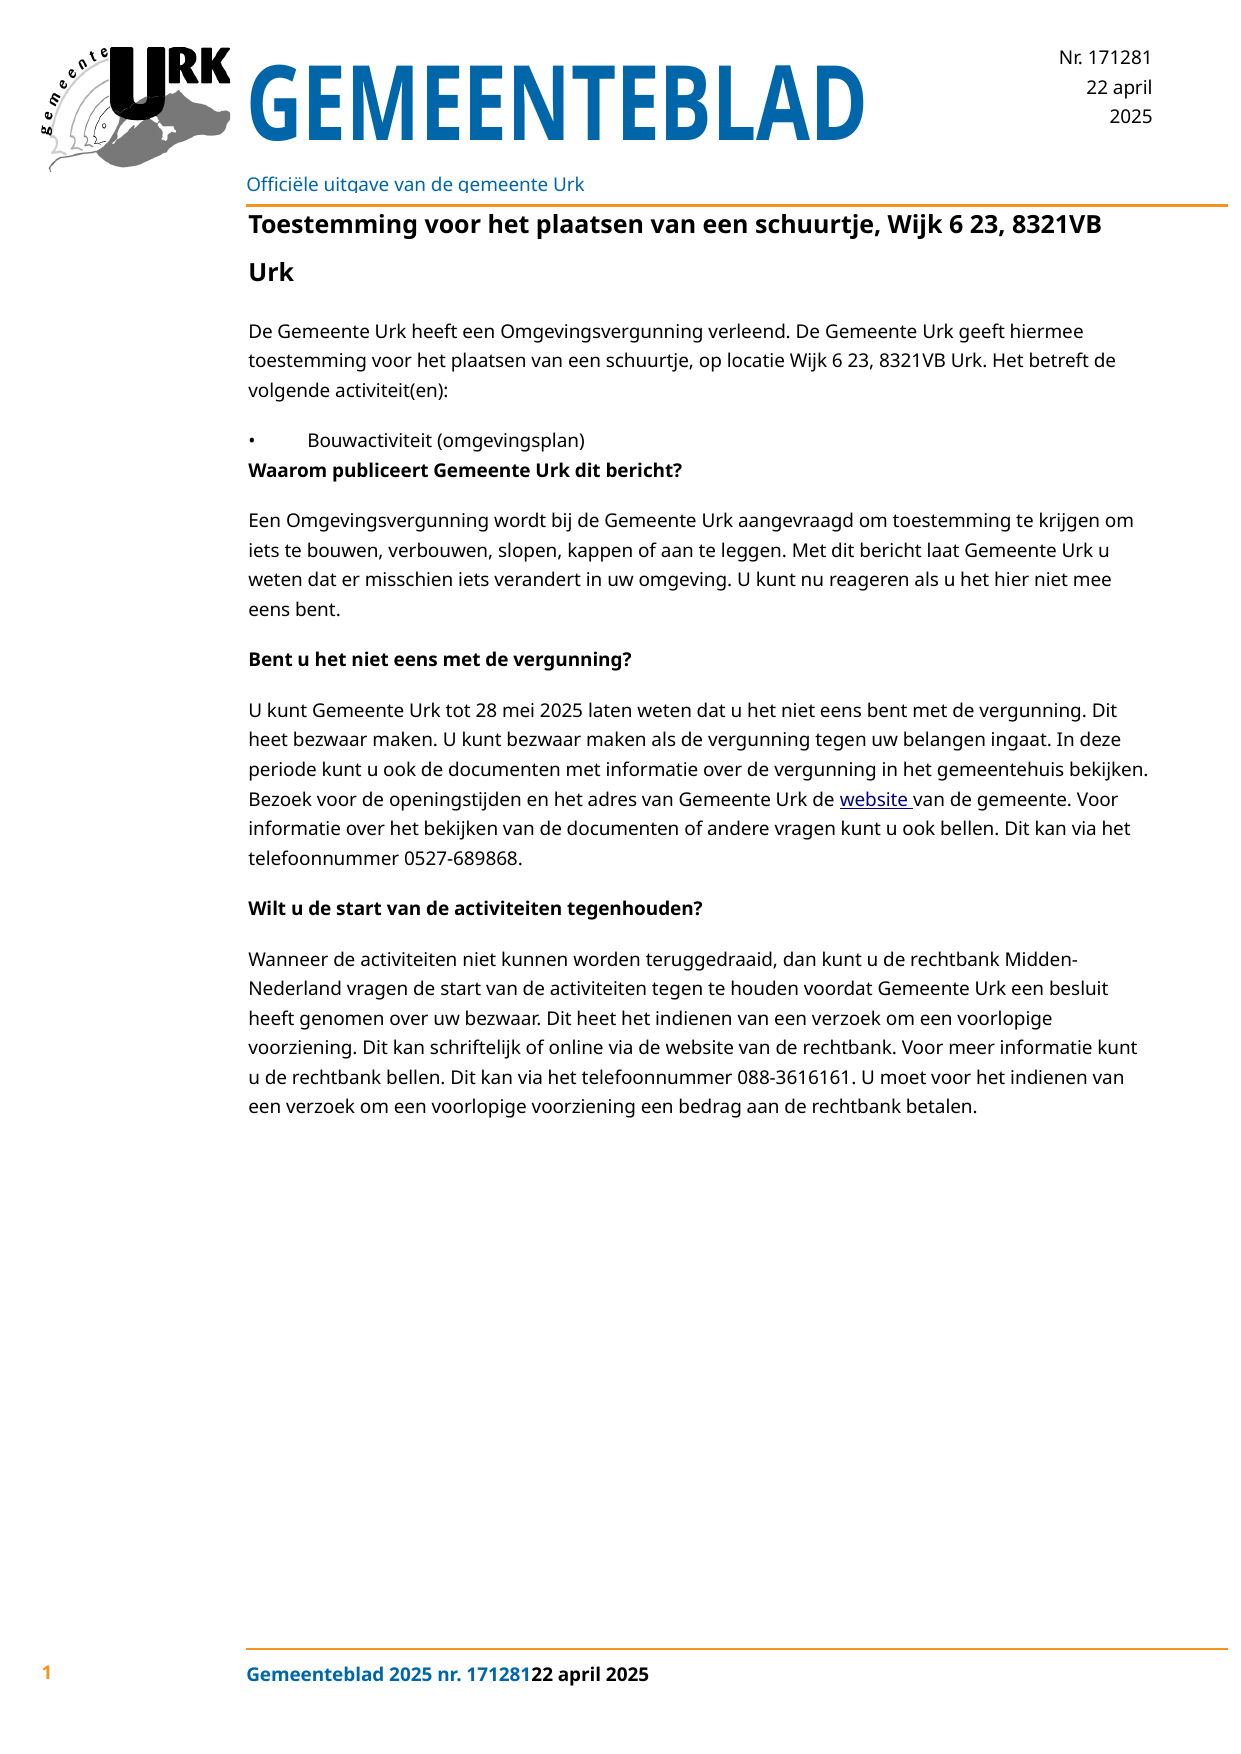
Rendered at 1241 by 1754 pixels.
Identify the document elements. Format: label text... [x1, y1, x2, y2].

text Een Omgevingsvergunning wordt bij de Gemeente Urk aangevraagd om toestemming te krijgen om iets te bouwen, verbouwen, slopen, kappen of aan te leggen. Met dit bericht laat Gemeente Urk u weten dat er misschien iets verandert in uw omgeving. U kunt nu reageren als u het hier niet mee eens bent. [248, 507, 1152, 622]
text De Gemeente Urk heeft een Omgevingsvergunning verleend. De Gemeente Urk geeft hiermee toestemming voor het plaatsen van een schuurtje, op locatie Wijk 6 23, 8321VB Urk. Het betreft de volgende activiteit(en): [248, 318, 1152, 403]
text Wanneer de activiteiten niet kunnen worden teruggedraaid, dan kunt u de rechtbank Midden-Nederland vragen de start van de activiteiten tegen te houden voordat Gemeente Urk een besluit heeft genomen over uw bezwaar. Dit heet het indienen van een verzoek om een voorlopige voorziening. Dit kan schriftelijk of online via de website van de rechtbank. Voor meer informatie kunt u de rechtbank bellen. Dit kan via het telefoonnummer 088-3616161. U moet voor het indienen van een verzoek om een voorlopige voorziening een bedrag aan de rechtbank betalen. [248, 946, 1152, 1119]
text Bent u het niet eens met de vergunning? [248, 647, 1152, 672]
text Waarom publiceert Gemeente Urk dit bericht? [248, 457, 1152, 483]
list Bouwactiviteit (omgevingsplan) [248, 427, 1152, 453]
text Toestemming voor het plaatsen van een schuurtje, Wijk 6 23, 8321VB Urk [248, 207, 1152, 288]
text Wilt u de start van de activiteiten tegenhouden? [248, 895, 1152, 921]
text U kunt Gemeente Urk tot 28 mei 2025 laten weten dat u het niet eens bent met de vergunning. Dit heet bezwaar maken. U kunt bezwaar maken als de vergunning tegen uw belangen ingaat. In deze periode kunt u ook de documenten met informatie over de vergunning in het gemeentehuis bekijken. Bezoek voor de openingstijden en het adres van Gemeente Urk de website van de gemeente. Voor informatie over het bekijken van de documenten of andere vragen kunt u ook bellen. Dit kan via het telefoonnummer 0527-689868. [248, 697, 1152, 871]
picture [41, 47, 231, 172]
